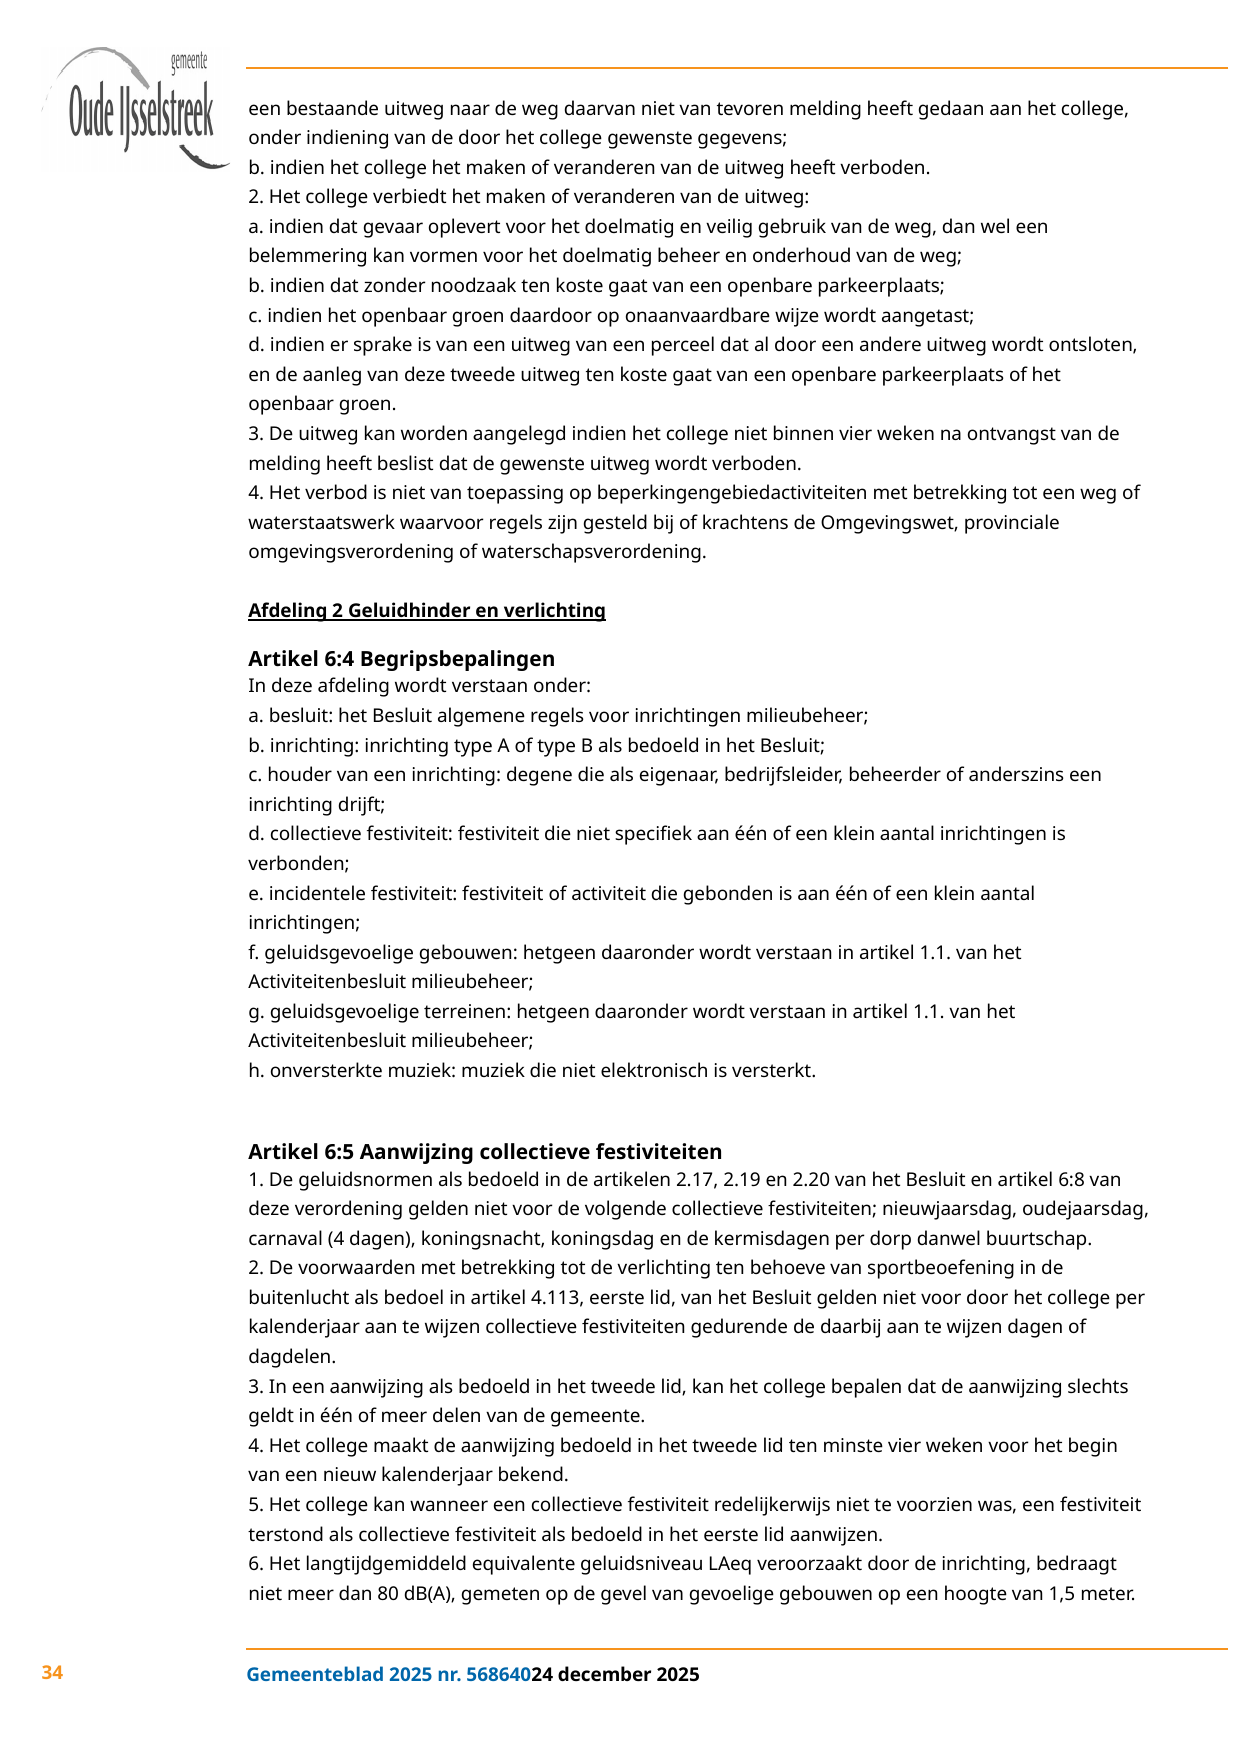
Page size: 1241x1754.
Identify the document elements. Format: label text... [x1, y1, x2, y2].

text a. besluit: het Besluit algemene regels voor inrichtingen milieubeheer; [248, 702, 1152, 728]
text 3. De uitweg kan worden aangelegd indien het college niet binnen vier weken na ontvangst van de melding heeft beslist dat de gewenste uitweg wordt verboden. [248, 420, 1152, 476]
text 4. Het verbod is niet van toepassing op beperkingengebiedactiviteiten met betrekking tot een weg of waterstaatswerk waarvoor regels zijn gesteld bij of krachtens de Omgevingswet, provinciale omgevingsverordening of waterschapsverordening. [248, 479, 1152, 564]
text 5. Het college kan wanneer een collectieve festiviteit redelijkerwijs niet te voorzien was, een festiviteit terstond als collectieve festiviteit als bedoeld in het eerste lid aanwijzen. [248, 1491, 1152, 1546]
picture [41, 47, 231, 172]
text c. houder van een inrichting: degene die als eigenaar, bedrijfsleider, beheerder of anderszins een inrichting drijft; [248, 761, 1152, 817]
text 4. Het college maakt de aanwijzing bedoeld in het tweede lid ten minste vier weken voor het begin van een nieuw kalenderjaar bekend. [248, 1432, 1152, 1487]
text b. indien het college het maken of veranderen van de uitweg heeft verboden. [248, 154, 1152, 180]
text a. indien dat gevaar oplevert voor het doelmatig en veilig gebruik van de weg, dan wel een belemmering kan vormen voor het doelmatig beheer en onderhoud van de weg; [248, 213, 1152, 268]
text Artikel 6:4 Begripsbepalingen [248, 644, 1152, 673]
text 3. In een aanwijzing als bedoeld in het tweede lid, kan het college bepalen dat de aanwijzing slechts geldt in één of meer delen van de gemeente. [248, 1373, 1152, 1428]
text b. indien dat zonder noodzaak ten koste gaat van een openbare parkeerplaats; [248, 272, 1152, 298]
text d. collectieve festiviteit: festiviteit die niet specifiek aan één of een klein aantal inrichtingen is verbonden; [248, 821, 1152, 876]
text f. geluidsgevoelige gebouwen: hetgeen daaronder wordt verstaan in artikel 1.1. van het Activiteitenbesluit milieubeheer; [248, 939, 1152, 994]
text c. indien het openbaar groen daardoor op onaanvaardbare wijze wordt aangetast; [248, 302, 1152, 328]
text 1. De geluidsnormen als bedoeld in de artikelen 2.17, 2.19 en 2.20 van het Besluit en artikel 6:8 van deze verordening gelden niet voor de volgende collectieve festiviteiten; nieuwjaarsdag, oudejaarsdag, carnaval (4 dagen), koningsnacht, koningsdag en de kermisdagen per dorp danwel buurtschap. [248, 1166, 1152, 1251]
text 2. Het college verbiedt het maken of veranderen van de uitweg: [248, 183, 1152, 209]
text b. inrichting: inrichting type A of type B als bedoeld in het Besluit; [248, 732, 1152, 758]
text In deze afdeling wordt verstaan onder: [248, 673, 1152, 698]
text 2. De voorwaarden met betrekking tot de verlichting ten behoeve van sportbeoefening in de buitenlucht als bedoel in artikel 4.113, eerste lid, van het Besluit gelden niet voor door het college per kalenderjaar aan te wijzen collectieve festiviteiten gedurende de daarbij aan te wijzen dagen of dagdelen. [248, 1254, 1152, 1369]
text Artikel 6:5 Aanwijzing collectieve festiviteiten [248, 1137, 1152, 1166]
text d. indien er sprake is van een uitweg van een perceel dat al door een andere uitweg wordt ontsloten, en de aanleg van deze tweede uitweg ten koste gaat van een openbare parkeerplaats of het openbaar groen. [248, 331, 1152, 416]
text g. geluidsgevoelige terreinen: hetgeen daaronder wordt verstaan in artikel 1.1. van het Activiteitenbesluit milieubeheer; [248, 998, 1152, 1053]
text e. incidentele festiviteit: festiviteit of activiteit die gebonden is aan één of een klein aantal inrichtingen; [248, 880, 1152, 935]
text h. onversterkte muziek: muziek die niet elektronisch is versterkt. [248, 1057, 1152, 1083]
text een bestaande uitweg naar de weg daarvan niet van tevoren melding heeft gedaan aan het college, onder indiening van de door het college gewenste gegevens; [248, 95, 1152, 150]
text Afdeling 2 Geluidhinder en verlichting [248, 598, 1152, 623]
text 6. Het langtijdgemiddeld equivalente geluidsniveau LAeq veroorzaakt door de inrichting, bedraagt niet meer dan 80 dB(A), gemeten op de gevel van gevoelige gebouwen op een hoogte van 1,5 meter. [248, 1550, 1152, 1606]
